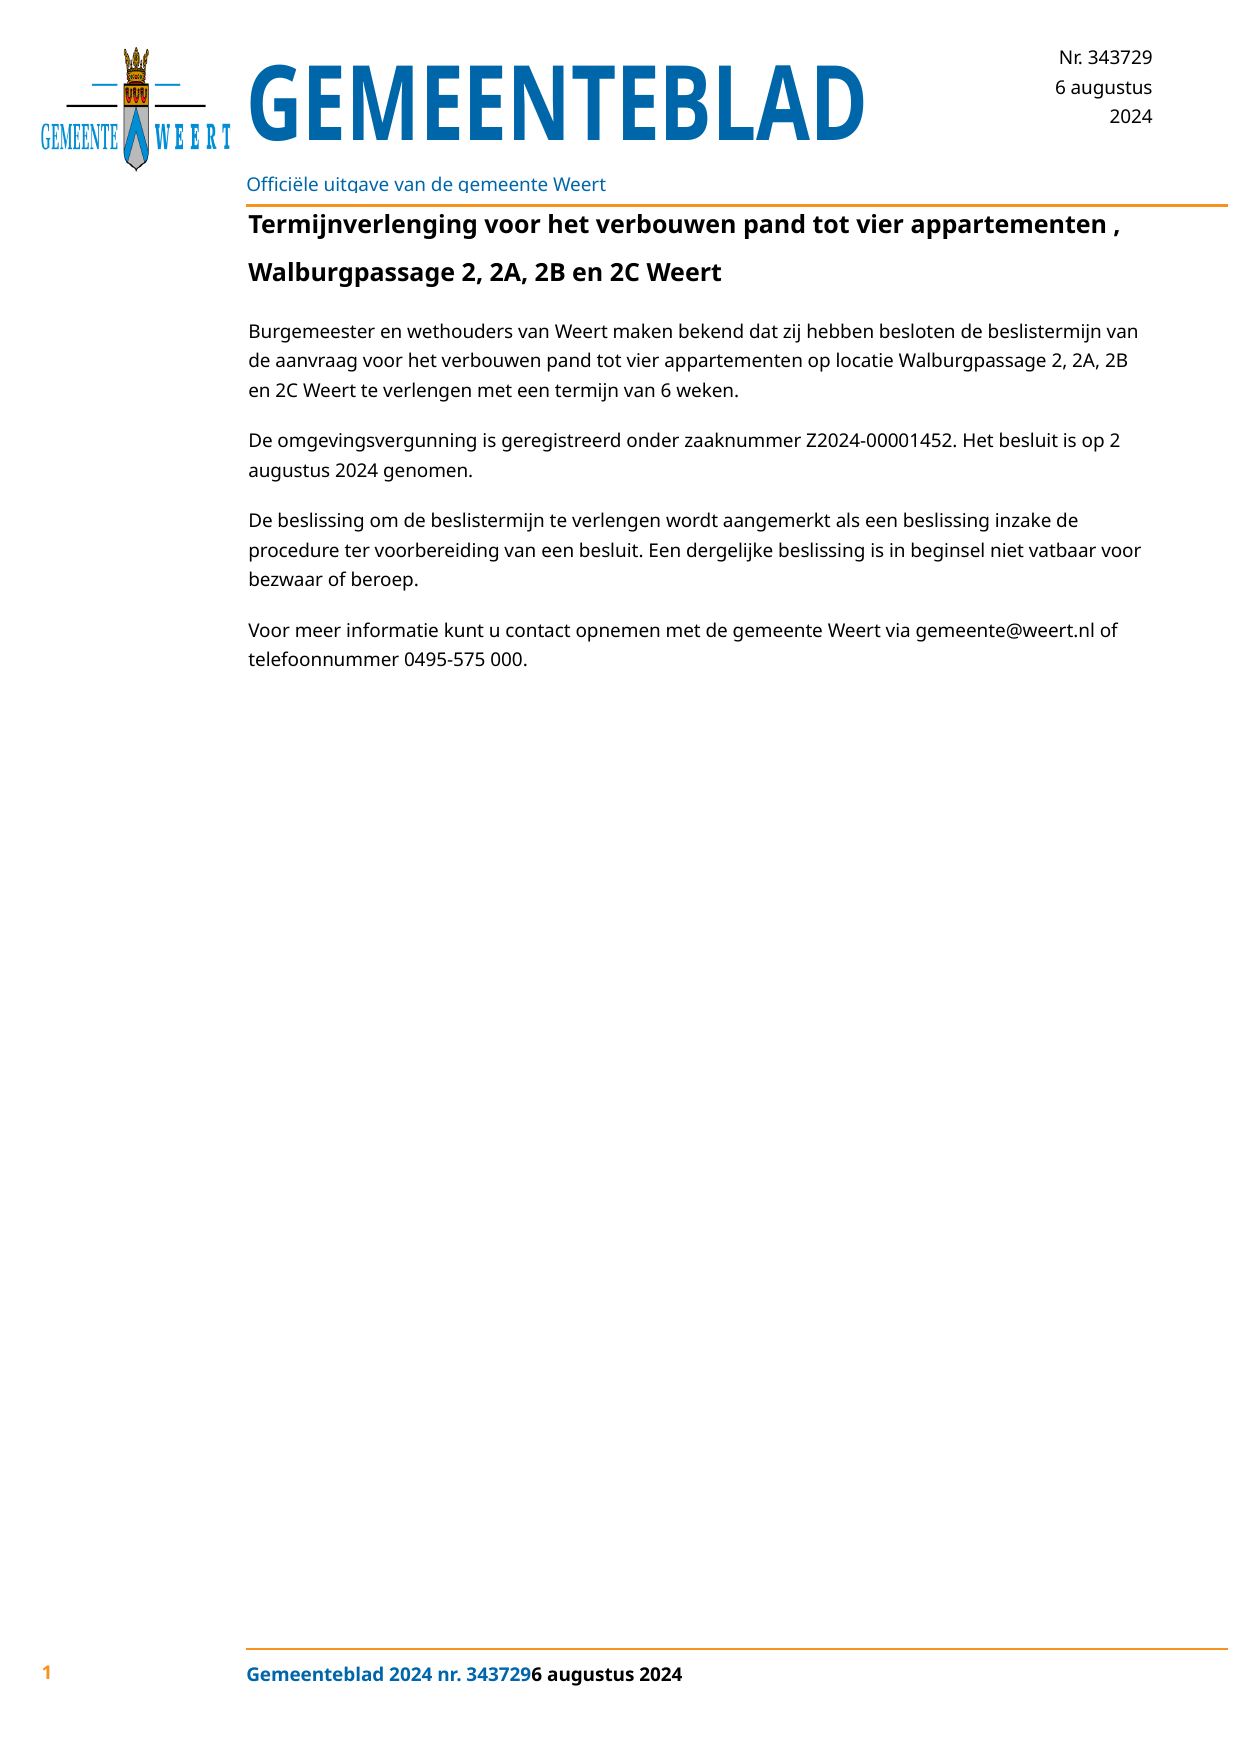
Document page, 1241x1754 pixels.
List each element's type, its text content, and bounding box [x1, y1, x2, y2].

text Voor meer informatie kunt u contact opnemen met de gemeente Weert via gemeente@weert.nl of telefoonnummer 0495-575 000. [248, 617, 1152, 672]
text De beslissing om de beslistermijn te verlengen wordt aangemerkt als een beslissing inzake de procedure ter voorbereiding van een besluit. Een dergelijke beslissing is in beginsel niet vatbaar voor bezwaar of beroep. [248, 507, 1152, 592]
text Termijnverlenging voor het verbouwen pand tot vier appartementen , Walburgpassage 2, 2A, 2B en 2C Weert [248, 207, 1152, 288]
text Burgemeester en wethouders van Weert maken bekend dat zij hebben besloten de beslistermijn van de aanvraag voor het verbouwen pand tot vier appartementen op locatie Walburgpassage 2, 2A, 2B en 2C Weert te verlengen met een termijn van 6 weken. [248, 318, 1152, 403]
picture [41, 47, 231, 172]
text De omgevingsvergunning is geregistreerd onder zaaknummer Z2024-00001452. Het besluit is op 2 augustus 2024 genomen. [248, 427, 1152, 483]
